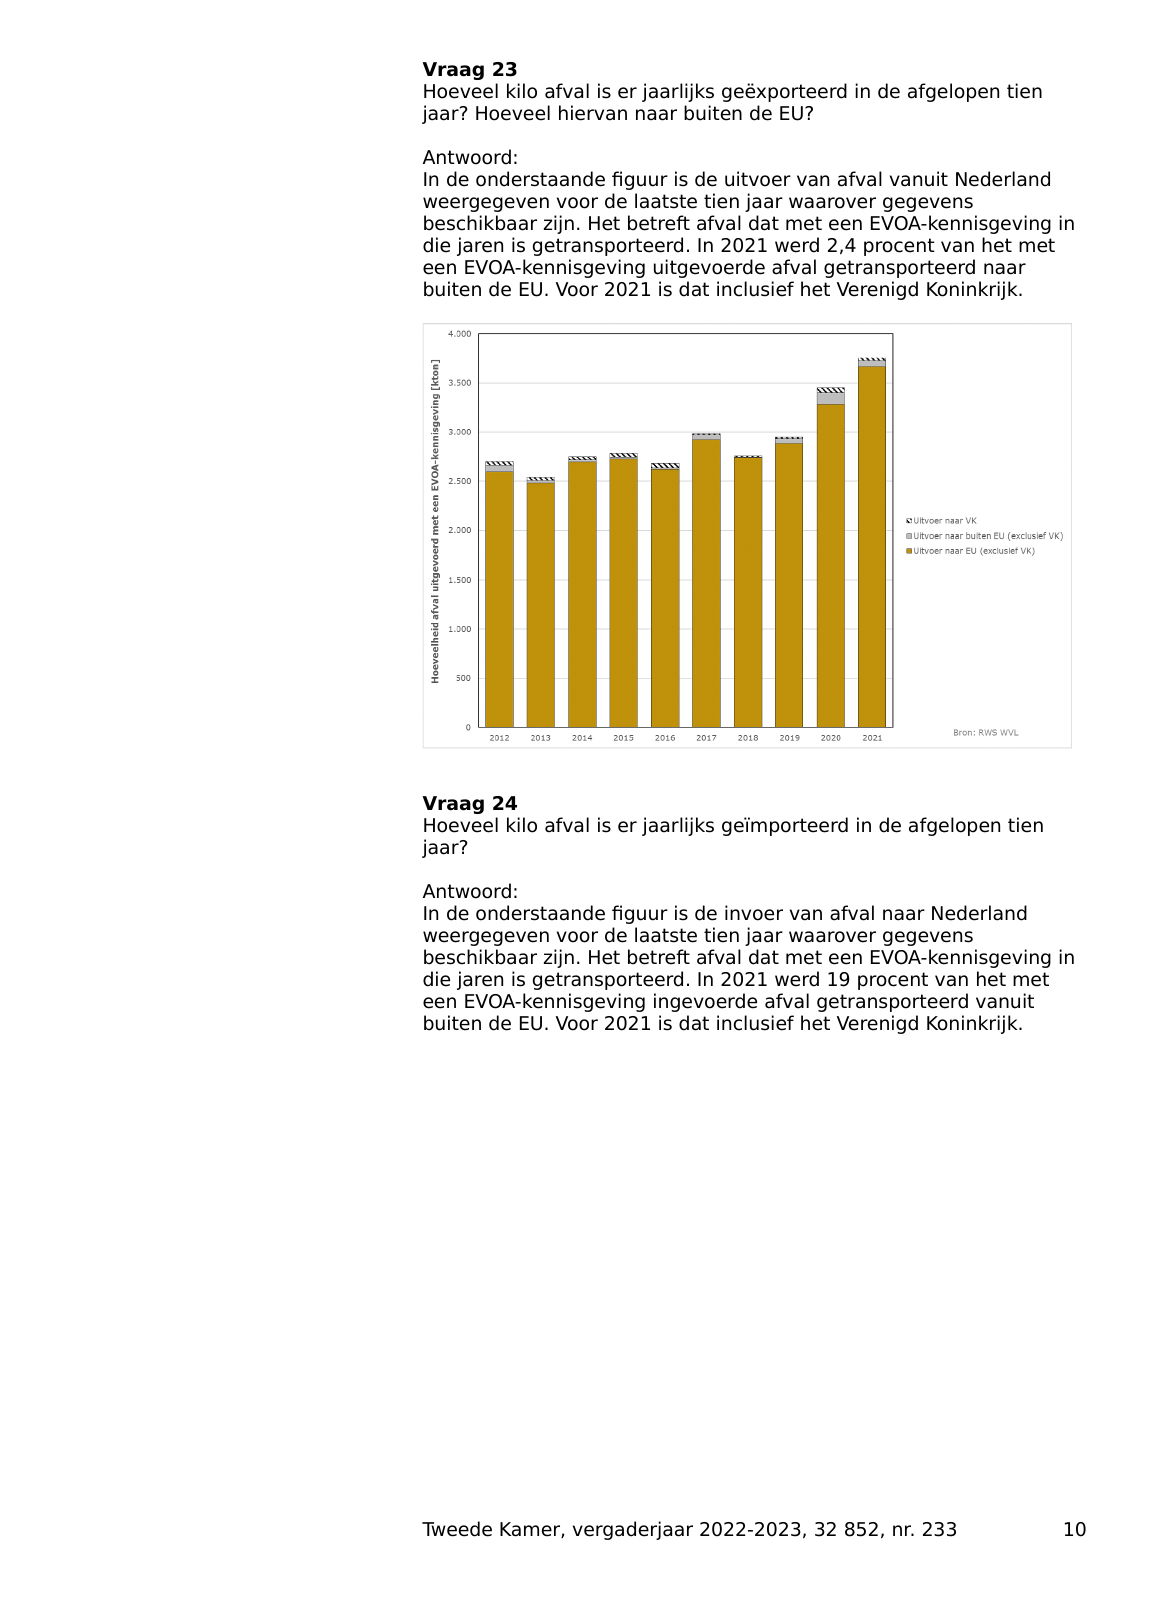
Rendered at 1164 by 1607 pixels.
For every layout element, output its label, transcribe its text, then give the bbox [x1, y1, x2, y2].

text Antwoord: [422, 147, 1087, 169]
text Hoeveel kilo afval is er jaarlijks geëxporteerd in de afgelopen tien jaar? Hoeveel hiervan naar buiten de EU? [422, 81, 1087, 125]
text In de onderstaande figuur is de uitvoer van afval vanuit Nederland weergegeven voor de laatste tien jaar waarover gegevens beschikbaar zijn. Het betreft afval dat met een EVOA-kennisgeving in die jaren is getransporteerd. In 2021 werd 2,4 procent van het met een EVOA-kennisgeving uitgevoerde afval getransporteerd naar buiten de EU. Voor 2021 is dat inclusief het Verenigd Koninkrijk. [422, 169, 1087, 301]
text Vraag 24 [422, 793, 1087, 814]
text Vraag 23 [422, 59, 1087, 81]
text In de onderstaande figuur is de invoer van afval naar Nederland weergegeven voor de laatste tien jaar waarover gegevens beschikbaar zijn. Het betreft afval dat met een EVOA-kennisgeving in die jaren is getransporteerd. In 2021 werd 19 procent van het met een EVOA-kennisgeving ingevoerde afval getransporteerd vanuit buiten de EU. Voor 2021 is dat inclusief het Verenigd Koninkrijk. [422, 903, 1087, 1034]
text Antwoord: [422, 881, 1087, 903]
text Hoeveel kilo afval is er jaarlijks geïmporteerd in de afgelopen tien jaar? [422, 814, 1087, 858]
picture [422, 323, 1072, 749]
